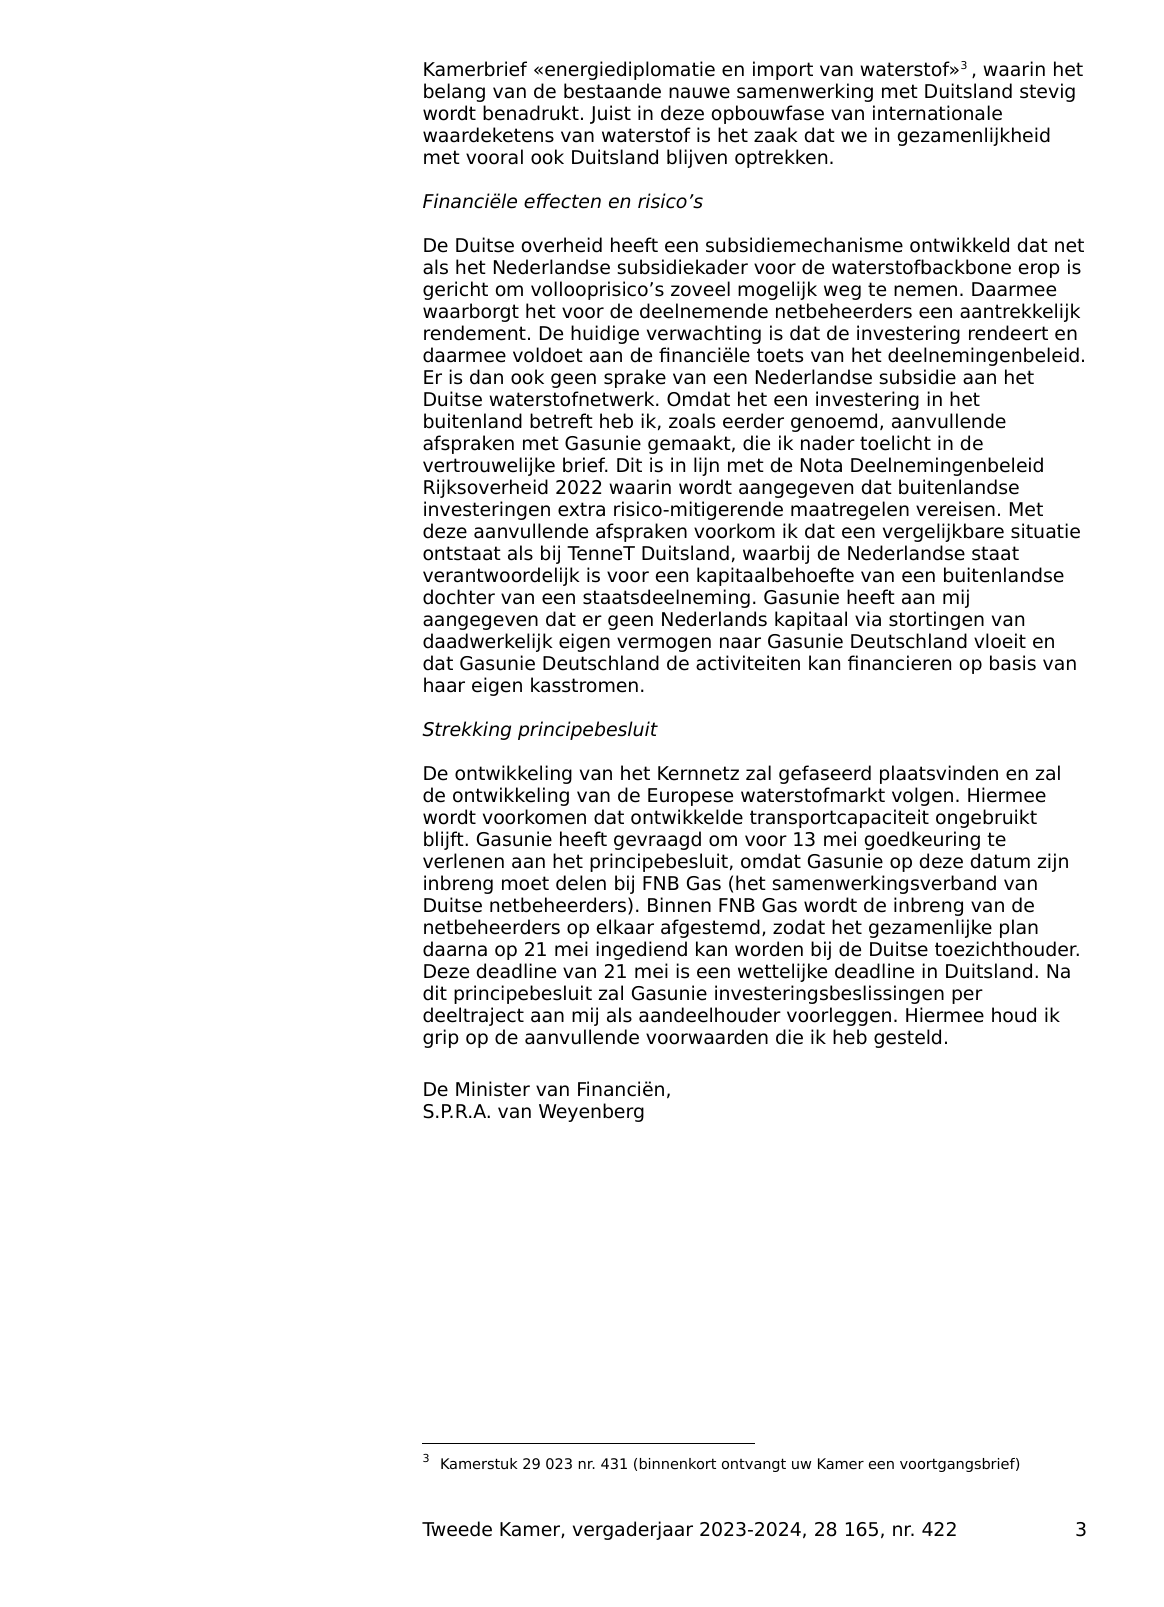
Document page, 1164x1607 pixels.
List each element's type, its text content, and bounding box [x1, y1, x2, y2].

text De Duitse overheid heeft een subsidiemechanisme ontwikkeld dat net als het Nederlandse subsidiekader voor de waterstofbackbone erop is gericht om vollooprisico’s zoveel mogelijk weg te nemen. Daarmee waarborgt het voor de deelnemende netbeheerders een aantrekkelijk rendement. De huidige verwachting is dat de investering rendeert en daarmee voldoet aan de financiële toets van het deelnemingenbeleid. Er is dan ook geen sprake van een Nederlandse subsidie aan het Duitse waterstofnetwerk. Omdat het een investering in het buitenland betreft heb ik, zoals eerder genoemd, aanvullende afspraken met Gasunie gemaakt, die ik nader toelicht in de vertrouwelijke brief. Dit is in lijn met de Nota Deelnemingenbeleid Rijksoverheid 2022 waarin wordt aangegeven dat buitenlandse investeringen extra risico-mitigerende maatregelen vereisen. Met deze aanvullende afspraken voorkom ik dat een vergelijkbare situatie ontstaat als bij TenneT Duitsland, waarbij de Nederlandse staat verantwoordelijk is voor een kapitaalbehoefte van een buitenlandse dochter van een staatsdeelneming. Gasunie heeft aan mij aangegeven dat er geen Nederlands kapitaal via stortingen van daadwerkelijk eigen vermogen naar Gasunie Deutschland vloeit en dat Gasunie Deutschland de activiteiten kan financieren op basis van haar eigen kasstromen. [422, 235, 1087, 697]
text Kamerbrief «energiediplomatie en import van waterstof», waarin het belang van de bestaande nauwe samenwerking met Duitsland stevig wordt benadrukt. Juist in deze opbouwfase van internationale waardeketens van waterstof is het zaak dat we in gezamenlijkheid met vooral ook Duitsland blijven optrekken. [422, 59, 1087, 169]
subtitle Financiële effecten en risico’s [422, 191, 1087, 213]
text De ontwikkeling van het Kernnetz zal gefaseerd plaatsvinden en zal de ontwikkeling van de Europese waterstofmarkt volgen. Hiermee wordt voorkomen dat ontwikkelde transportcapaciteit ongebruikt blijft. Gasunie heeft gevraagd om voor 13 mei goedkeuring te verlenen aan het principebesluit, omdat Gasunie op deze datum zijn inbreng moet delen bij FNB Gas (het samenwerkingsverband van Duitse netbeheerders). Binnen FNB Gas wordt de inbreng van de netbeheerders op elkaar afgestemd, zodat het gezamenlijke plan daarna op 21 mei ingediend kan worden bij de Duitse toezichthouder. Deze deadline van 21 mei is een wettelijke deadline in Duitsland. Na dit principebesluit zal Gasunie investeringsbeslissingen per deeltraject aan mij als aandeelhouder voorleggen. Hiermee houd ik grip op de aanvullende voorwaarden die ik heb gesteld. [422, 763, 1087, 1049]
text Kamerstuk 29 023 nr. 431 (binnenkort ontvangt uw Kamer een voortgangsbrief) [422, 1452, 1087, 1474]
subtitle Strekking principebesluit [422, 719, 1087, 741]
text De Minister van Financiën, S.P.R.A. van Weyenberg [422, 1079, 1087, 1123]
